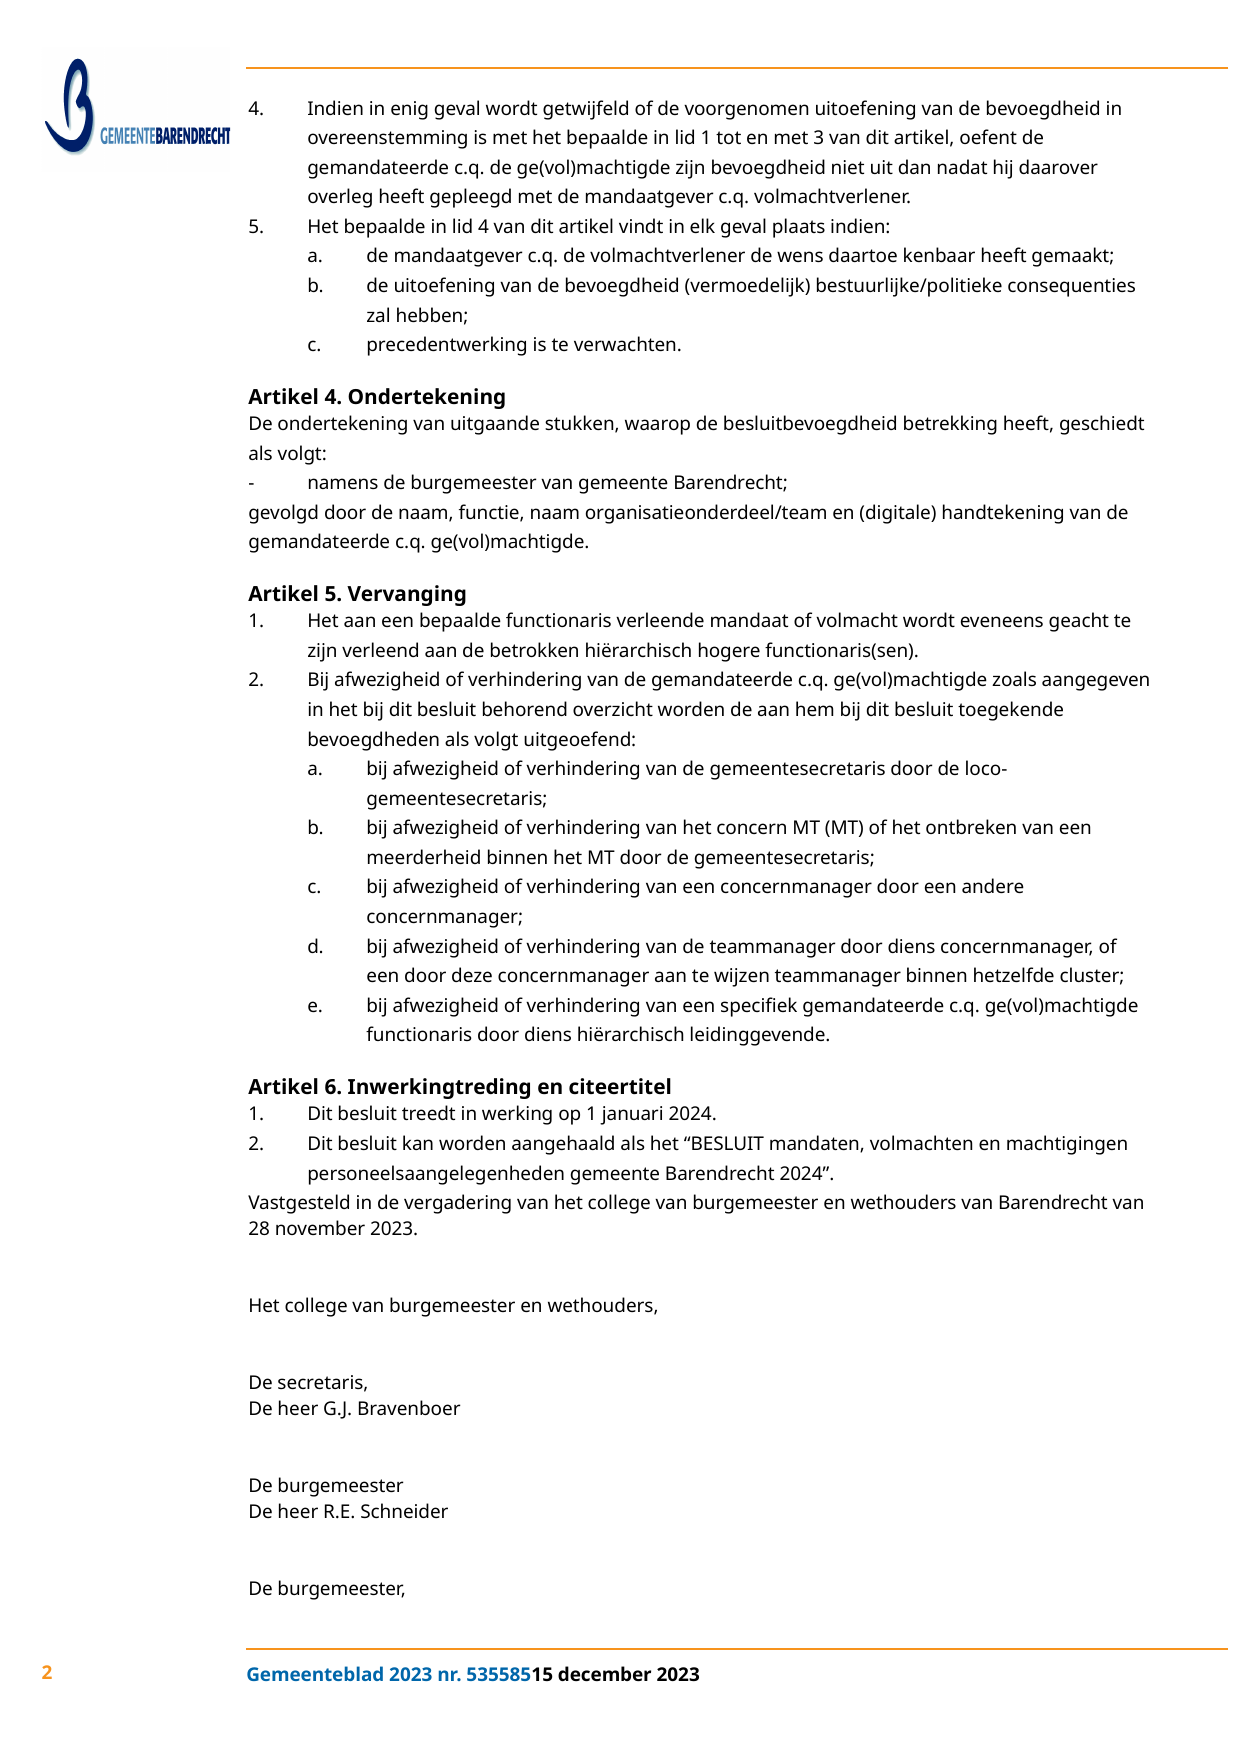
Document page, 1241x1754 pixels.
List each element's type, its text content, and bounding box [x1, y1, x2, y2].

text Het college van burgemeester en wethouders, [248, 1292, 1152, 1318]
list precedentwerking is te verwachten. [307, 331, 1152, 357]
text De ondertekening van uitgaande stukken, waarop de besluitbevoegdheid betrekking heeft, geschiedt als volgt: [248, 410, 1152, 466]
list Dit besluit kan worden aangehaald als het “BESLUIT mandaten, volmachten en machtigingen personeelsaangelegenheden gemeente Barendrecht 2024”. [248, 1130, 1152, 1185]
list Bij afwezigheid of verhindering van de gemandateerde c.q. ge(vol)machtigde zoals aangegeven in het bij dit besluit behorend overzicht worden de aan hem bij dit besluit toegekende bevoegdheden als volgt uitgeoefend: [248, 667, 1152, 752]
text Artikel 5. Vervanging [248, 579, 1152, 607]
picture [41, 47, 231, 172]
list bij afwezigheid of verhindering van een concernmanager door een andere concernmanager; [307, 874, 1152, 929]
text De burgemeester [248, 1472, 1152, 1498]
list Het aan een bepaalde functionaris verleende mandaat of volmacht wordt eveneens geacht te zijn verleend aan de betrokken hiërarchisch hogere functionaris(sen). [248, 607, 1152, 663]
text De heer R.E. Schneider [248, 1498, 1152, 1524]
text Artikel 6. Inwerkingtreding en citeertitel [248, 1072, 1152, 1101]
list Dit besluit treedt in werking op 1 januari 2024. [248, 1101, 1152, 1126]
list Het bepaalde in lid 4 van dit artikel vindt in elk geval plaats indien: [248, 213, 1152, 239]
text De secretaris, [248, 1369, 1152, 1395]
list bij afwezigheid of verhindering van het concern MT (MT) of het ontbreken van een meerderheid binnen het MT door de gemeentesecretaris; [307, 814, 1152, 870]
list bij afwezigheid of verhindering van de teammanager door diens concernmanager, of een door deze concernmanager aan te wijzen teammanager binnen hetzelfde cluster; [307, 933, 1152, 988]
list de uitoefening van de bevoegdheid (vermoedelijk) bestuurlijke/politieke consequenties zal hebben; [307, 272, 1152, 328]
text gevolgd door de naam, functie, naam organisatieonderdeel/team en (digitale) handtekening van de gemandateerde c.q. ge(vol)machtigde. [248, 499, 1152, 554]
text Vastgesteld in de vergadering van het college van burgemeester en wethouders van Barendrecht van 28 november 2023. [248, 1189, 1152, 1241]
text Artikel 4. Ondertekening [248, 382, 1152, 410]
text De heer G.J. Bravenboer [248, 1395, 1152, 1421]
list de mandaatgever c.q. de volmachtverlener de wens daartoe kenbaar heeft gemaakt; [307, 243, 1152, 268]
text De burgemeester, [248, 1575, 1152, 1601]
list Indien in enig geval wordt getwijfeld of de voorgenomen uitoefening van de bevoegdheid in overeenstemming is met het bepaalde in lid 1 tot en met 3 van dit artikel, oefent de gemandateerde c.q. de ge(vol)machtigde zijn bevoegdheid niet uit dan nadat hij daarover overleg heeft gepleegd met de mandaatgever c.q. volmachtverlener. [248, 95, 1152, 209]
list bij afwezigheid of verhindering van een specifiek gemandateerde c.q. ge(vol)machtigde functionaris door diens hiërarchisch leidinggevende. [307, 992, 1152, 1047]
list namens de burgemeester van gemeente Barendrecht; [248, 469, 1152, 495]
list bij afwezigheid of verhindering van de gemeentesecretaris door de loco-gemeentesecretaris; [307, 755, 1152, 811]
